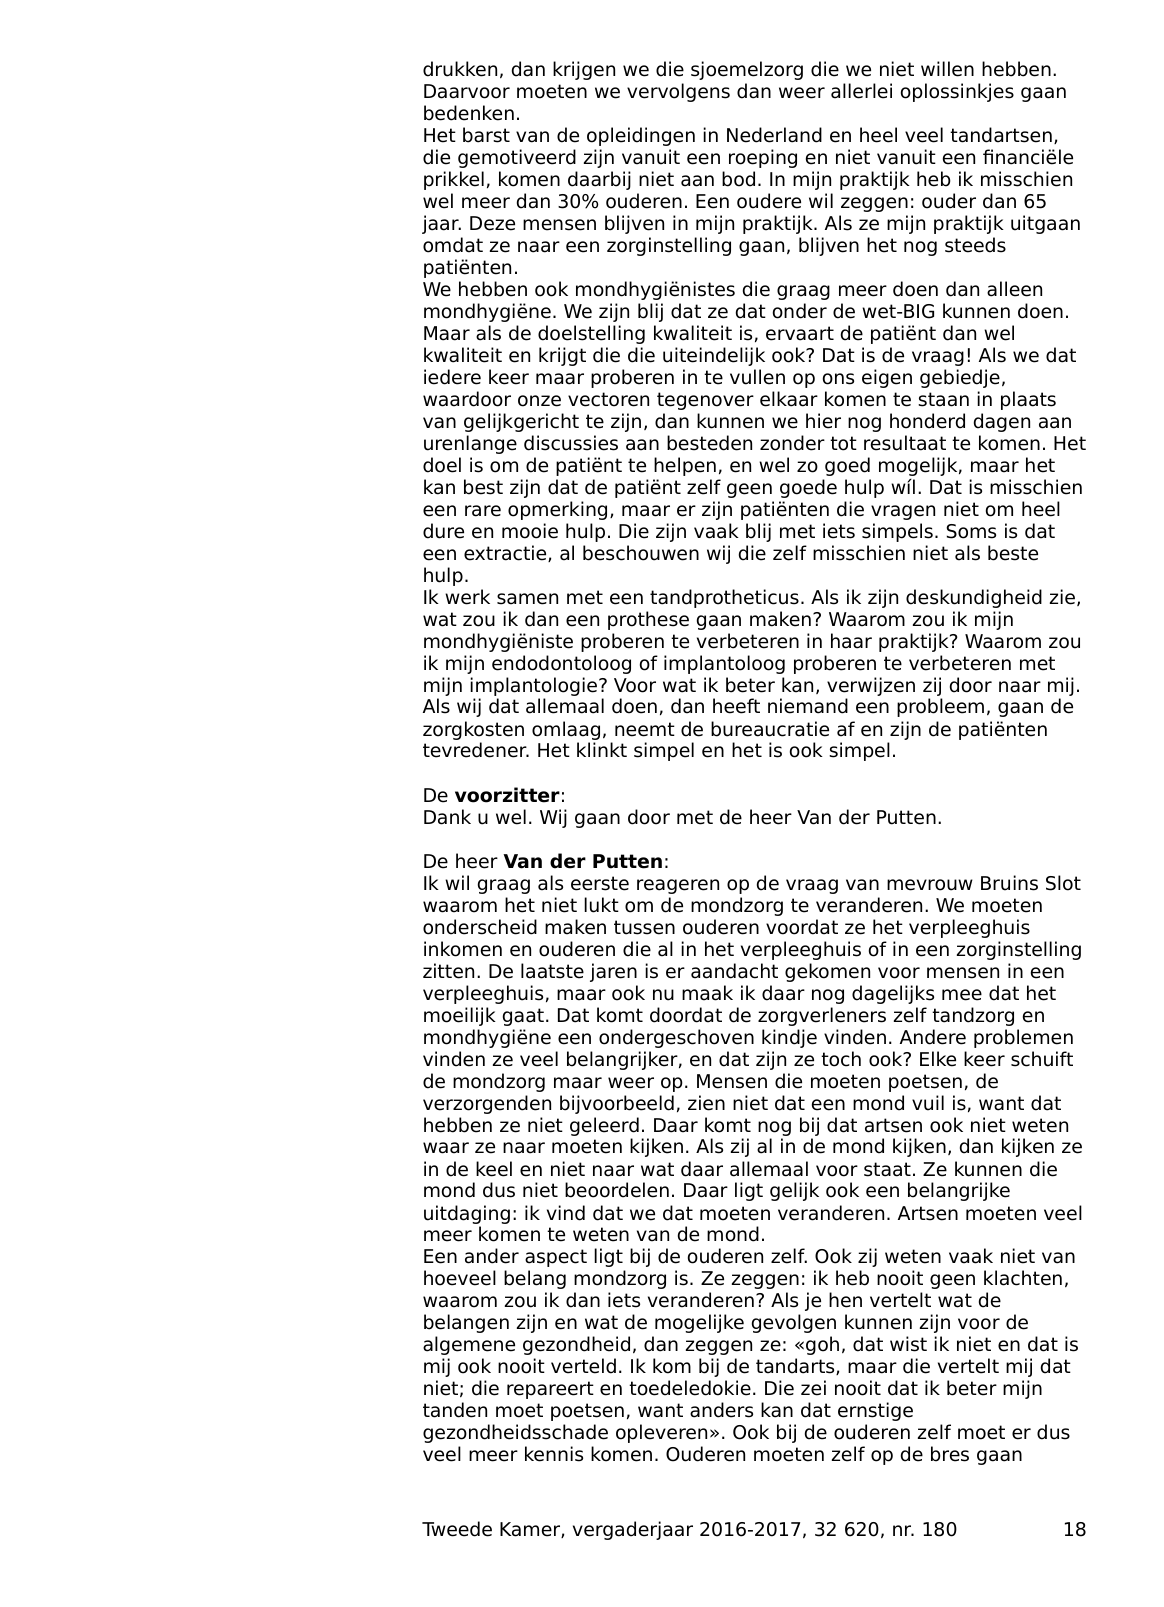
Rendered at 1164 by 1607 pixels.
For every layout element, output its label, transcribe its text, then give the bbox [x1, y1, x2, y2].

text De voorzitter: [422, 784, 1087, 807]
text Ik wil graag als eerste reageren op de vraag van mevrouw Bruins Slot waarom het niet lukt om de mondzorg te veranderen. We moeten onderscheid maken tussen ouderen voordat ze het verpleeghuis inkomen en ouderen die al in het verpleeghuis of in een zorginstelling zitten. De laatste jaren is er aandacht gekomen voor mensen in een verpleeghuis, maar ook nu maak ik daar nog dagelijks mee dat het moeilijk gaat. Dat komt doordat de zorgverleners zelf tandzorg en mondhygiëne een ondergeschoven kindje vinden. Andere problemen vinden ze veel belangrijker, en dat zijn ze toch ook? Elke keer schuift de mondzorg maar weer op. Mensen die moeten poetsen, de verzorgenden bijvoorbeeld, zien niet dat een mond vuil is, want dat hebben ze niet geleerd. Daar komt nog bij dat artsen ook niet weten waar ze naar moeten kijken. Als zij al in de mond kijken, dan kijken ze in de keel en niet naar wat daar allemaal voor staat. Ze kunnen die mond dus niet beoordelen. Daar ligt gelijk ook een belangrijke uitdaging: ik vind dat we dat moeten veranderen. Artsen moeten veel meer komen te weten van de mond. [422, 873, 1087, 1246]
text De heer Van der Putten: [422, 851, 1087, 873]
text Ik werk samen met een tandprotheticus. Als ik zijn deskundigheid zie, wat zou ik dan een prothese gaan maken? Waarom zou ik mijn mondhygiëniste proberen te verbeteren in haar praktijk? Waarom zou ik mijn endodontoloog of implantoloog proberen te verbeteren met mijn implantologie? Voor wat ik beter kan, verwijzen zij door naar mij. Als wij dat allemaal doen, dan heeft niemand een probleem, gaan de zorgkosten omlaag, neemt de bureaucratie af en zijn de patiënten tevredener. Het klinkt simpel en het is ook simpel. [422, 587, 1087, 762]
text Het barst van de opleidingen in Nederland en heel veel tandartsen, die gemotiveerd zijn vanuit een roeping en niet vanuit een financiële prikkel, komen daarbij niet aan bod. In mijn praktijk heb ik misschien wel meer dan 30% ouderen. Een oudere wil zeggen: ouder dan 65 jaar. Deze mensen blijven in mijn praktijk. Als ze mijn praktijk uitgaan omdat ze naar een zorginstelling gaan, blijven het nog steeds patiënten. [422, 125, 1087, 279]
text drukken, dan krijgen we die sjoemelzorg die we niet willen hebben. Daarvoor moeten we vervolgens dan weer allerlei oplossinkjes gaan bedenken. [422, 59, 1087, 125]
text Een ander aspect ligt bij de ouderen zelf. Ook zij weten vaak niet van hoeveel belang mondzorg is. Ze zeggen: ik heb nooit geen klachten, waarom zou ik dan iets veranderen? Als je hen vertelt wat de belangen zijn en wat de mogelijke gevolgen kunnen zijn voor de algemene gezondheid, dan zeggen ze: «goh, dat wist ik niet en dat is mij ook nooit verteld. Ik kom bij de tandarts, maar die vertelt mij dat niet; die repareert en toedeledokie. Die zei nooit dat ik beter mijn tanden moet poetsen, want anders kan dat ernstige gezondheidsschade opleveren». Ook bij de ouderen zelf moet er dus veel meer kennis komen. Ouderen moeten zelf op de bres gaan [422, 1246, 1087, 1466]
text Dank u wel. Wij gaan door met de heer Van der Putten. [422, 807, 1087, 828]
text We hebben ook mondhygiënistes die graag meer doen dan alleen mondhygiëne. We zijn blij dat ze dat onder de wet-BIG kunnen doen. Maar als de doelstelling kwaliteit is, ervaart de patiënt dan wel kwaliteit en krijgt die die uiteindelijk ook? Dat is de vraag! Als we dat iedere keer maar proberen in te vullen op ons eigen gebiedje, waardoor onze vectoren tegenover elkaar komen te staan in plaats van gelijkgericht te zijn, dan kunnen we hier nog honderd dagen aan urenlange discussies aan besteden zonder tot resultaat te komen. Het doel is om de patiënt te helpen, en wel zo goed mogelijk, maar het kan best zijn dat de patiënt zelf geen goede hulp wíl. Dat is misschien een rare opmerking, maar er zijn patiënten die vragen niet om heel dure en mooie hulp. Die zijn vaak blij met iets simpels. Soms is dat een extractie, al beschouwen wij die zelf misschien niet als beste hulp. [422, 279, 1087, 587]
